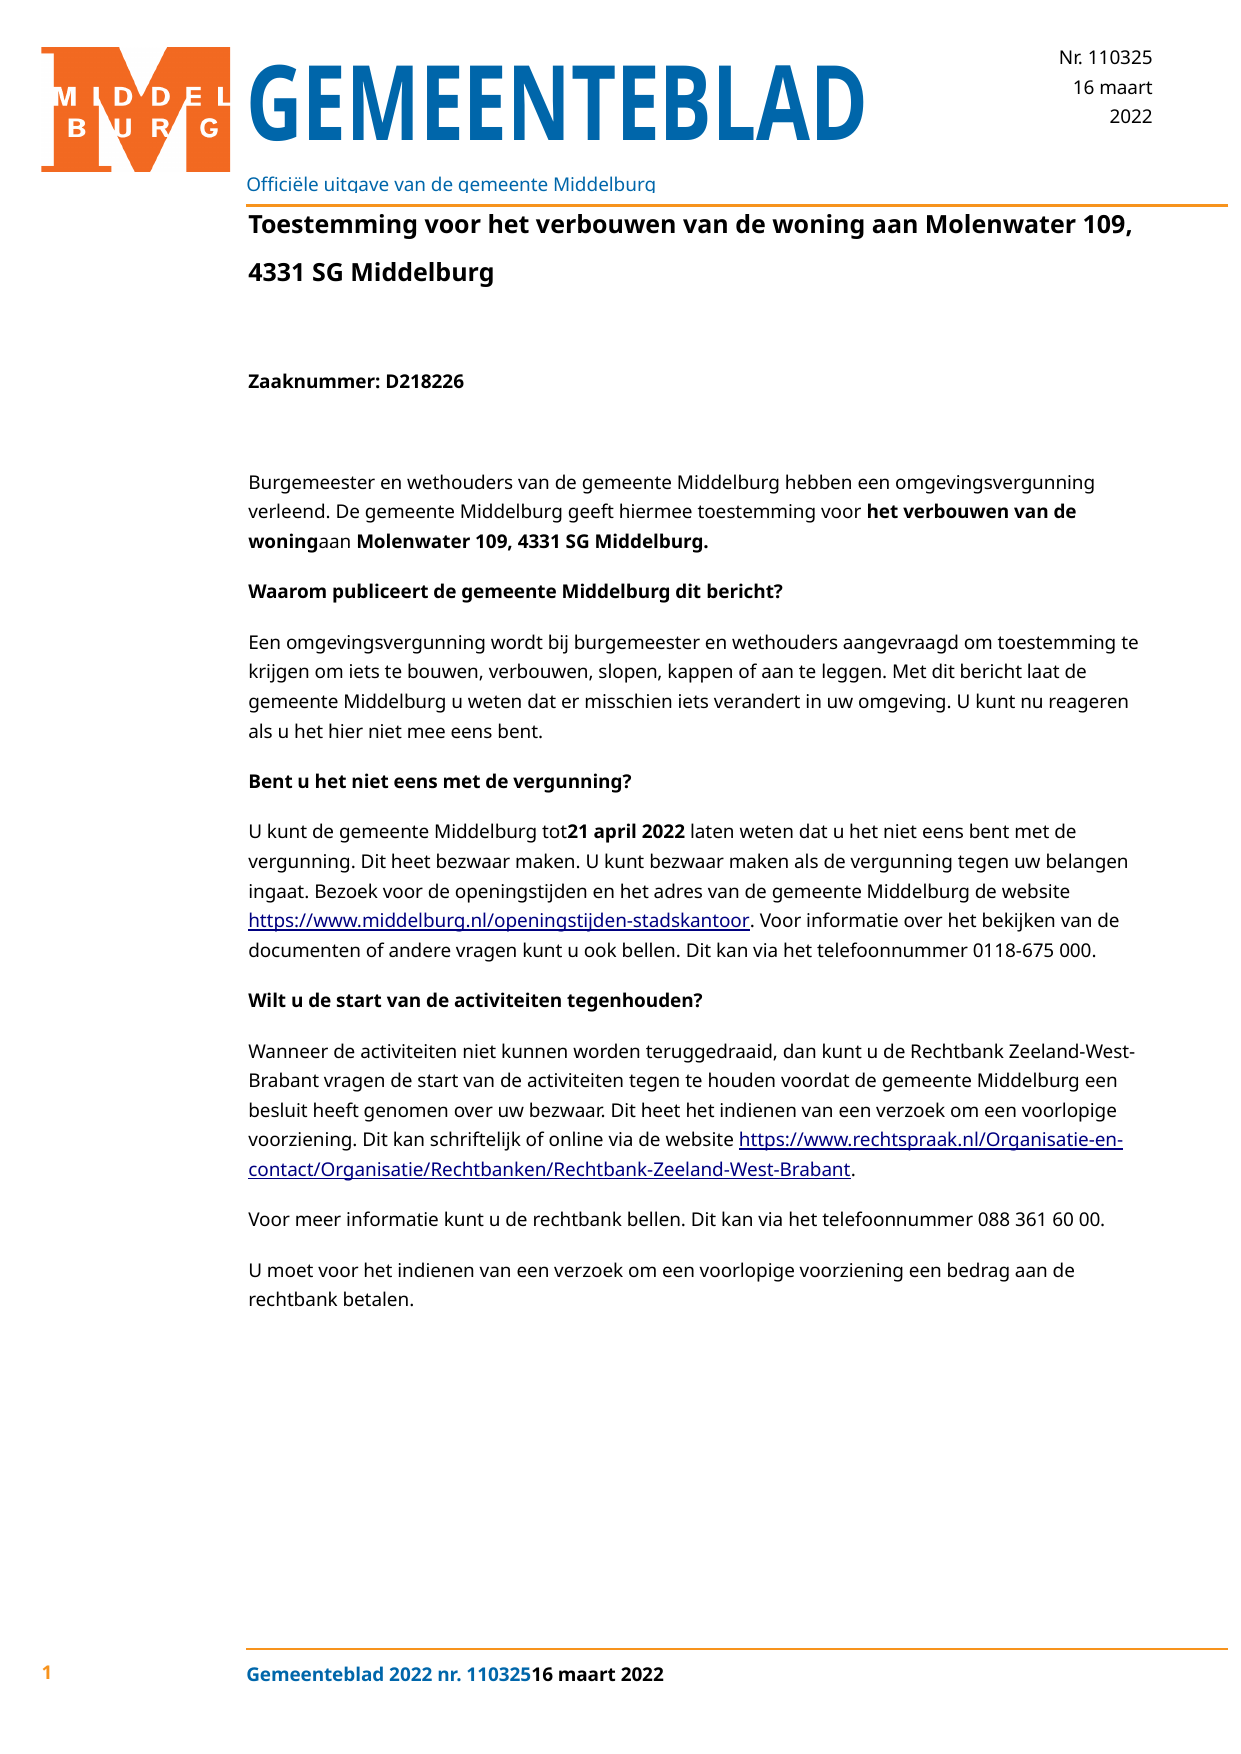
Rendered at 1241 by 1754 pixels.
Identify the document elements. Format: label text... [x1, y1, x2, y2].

text Een omgevingsvergunning wordt bij burgemeester en wethouders aangevraagd om toestemming te krijgen om iets te bouwen, verbouwen, slopen, kappen of aan te leggen. Met dit bericht laat de gemeente Middelburg u weten dat er misschien iets verandert in uw omgeving. U kunt nu reageren als u het hier niet mee eens bent. [248, 629, 1152, 744]
picture [41, 47, 231, 172]
text Toestemming voor het verbouwen van de woning aan Molenwater 109, 4331 SG Middelburg [248, 207, 1152, 288]
text Burgemeester en wethouders van de gemeente Middelburg hebben een omgevingsvergunning verleend. De gemeente Middelburg geeft hiermee toestemming voor het verbouwen van de woningaan Molenwater 109, 4331 SG Middelburg. [248, 469, 1152, 554]
text U kunt de gemeente Middelburg tot21 april 2022 laten weten dat u het niet eens bent met de vergunning. Dit heet bezwaar maken. U kunt bezwaar maken als de vergunning tegen uw belangen ingaat. Bezoek voor de openingstijden en het adres van de gemeente Middelburg de website https://www.middelburg.nl/openingstijden-stadskantoor. Voor informatie over het bekijken van de documenten of andere vragen kunt u ook bellen. Dit kan via het telefoonnummer 0118-675 000. [248, 819, 1152, 963]
text Bent u het niet eens met de vergunning? [248, 768, 1152, 794]
text Zaaknummer: D218226 [248, 368, 1152, 394]
text Voor meer informatie kunt u de rechtbank bellen. Dit kan via het telefoonnummer 088 361 60 00. [248, 1207, 1152, 1232]
text Waarom publiceert de gemeente Middelburg dit bericht? [248, 579, 1152, 604]
text Wanneer de activiteiten niet kunnen worden teruggedraaid, dan kunt u de Rechtbank Zeeland-West-Brabant vragen de start van de activiteiten tegen te houden voordat de gemeente Middelburg een besluit heeft genomen over uw bezwaar. Dit heet het indienen van een verzoek om een voorlopige voorziening. Dit kan schriftelijk of online via de website https://www.rechtspraak.nl/Organisatie-en-contact/Organisatie/Rechtbanken/Rechtbank-Zeeland-West-Brabant. [248, 1038, 1152, 1182]
text Wilt u de start van de activiteiten tegenhouden? [248, 987, 1152, 1013]
text U moet voor het indienen van een verzoek om een voorlopige voorziening een bedrag aan de rechtbank betalen. [248, 1257, 1152, 1312]
